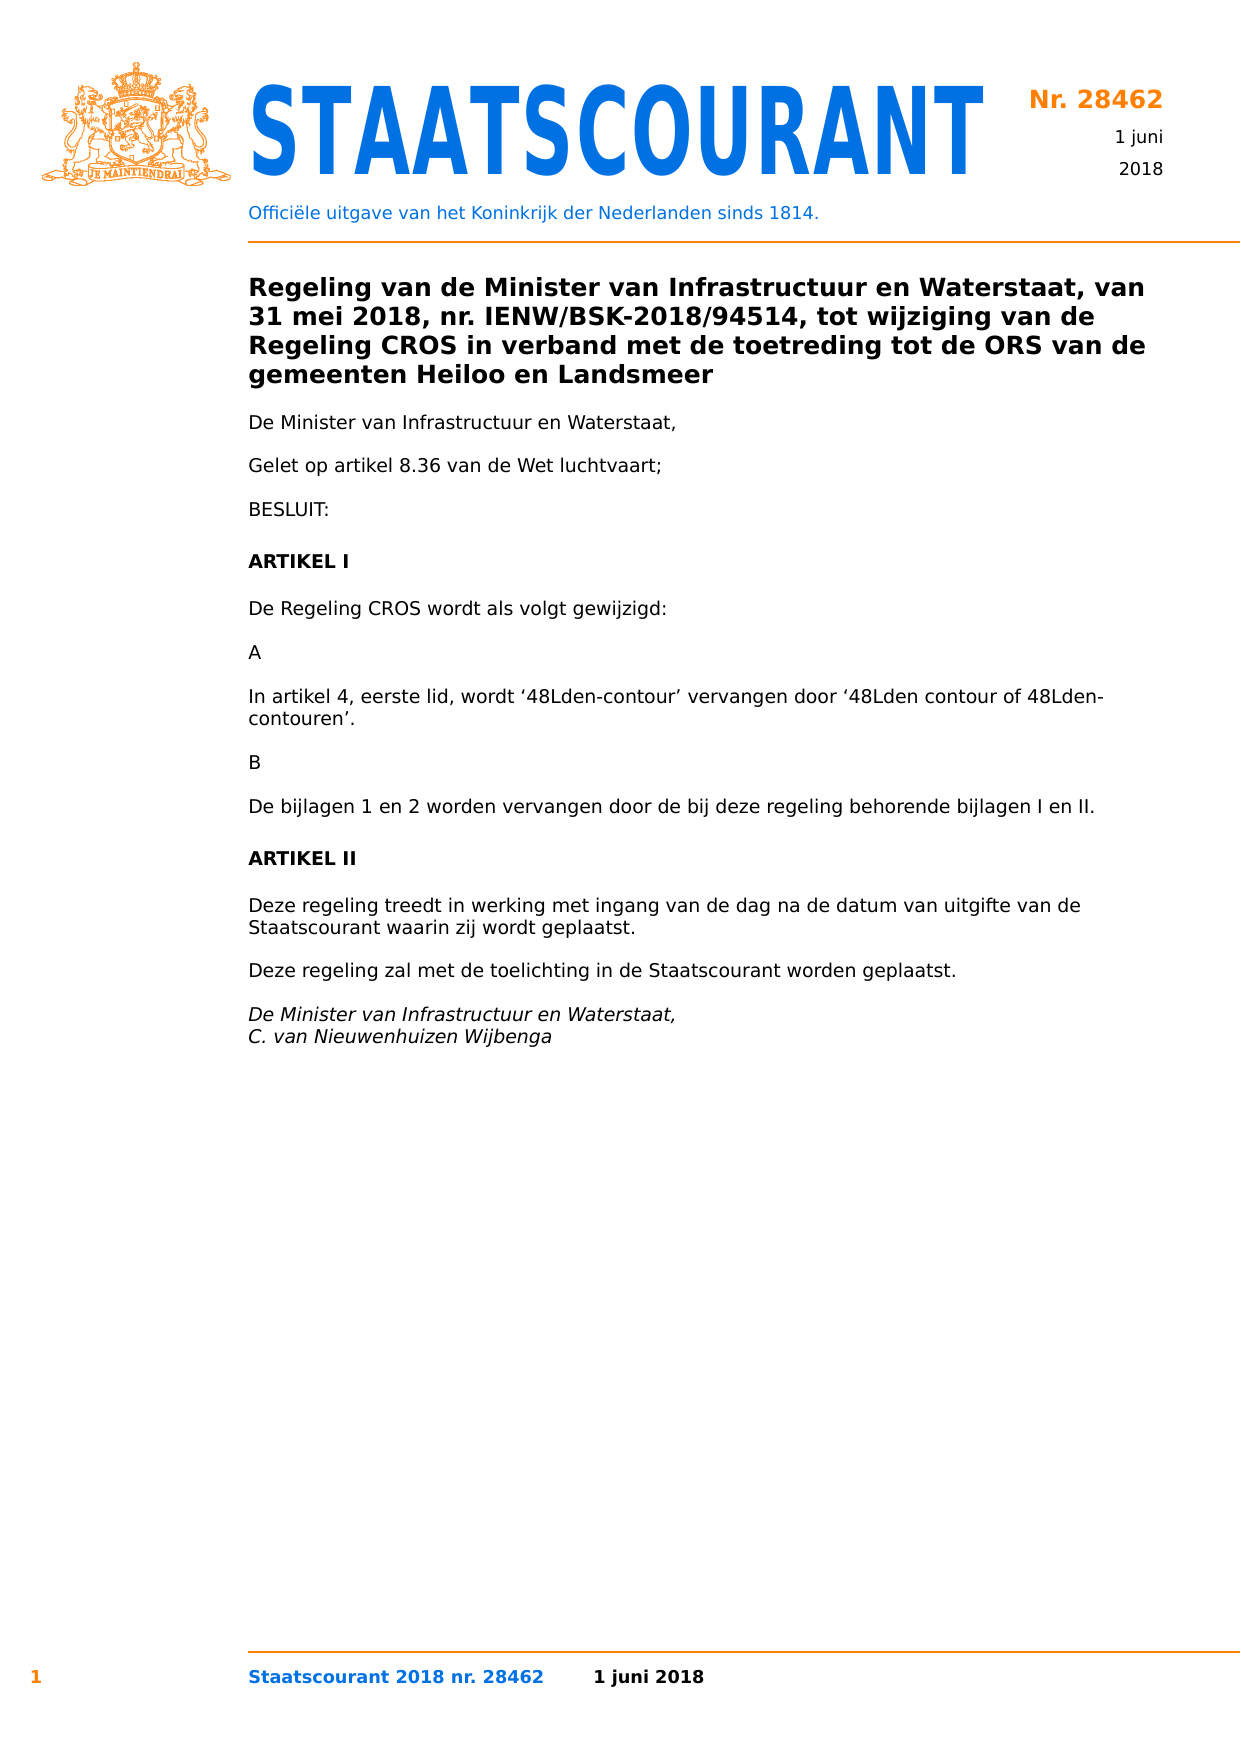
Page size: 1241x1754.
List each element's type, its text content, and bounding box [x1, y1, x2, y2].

table_cell 1 juni [998, 121, 1240, 153]
text B [248, 752, 1163, 774]
text Deze regeling zal met de toelichting in de Staatscourant worden geplaatst. [248, 960, 1163, 982]
text BESLUIT: [248, 499, 1163, 521]
text Deze regeling treedt in werking met ingang van de dag na de datum van uitgifte van de Staatscourant waarin zij wordt geplaatst. [248, 894, 1163, 938]
subtitle ARTIKEL II [248, 848, 1163, 869]
text In artikel 4, eerste lid, wordt ‘48Lden-contour’ vervangen door ‘48Lden contour of 48Lden-contouren’. [248, 686, 1163, 730]
table_header Nr. 28462 [998, 62, 1240, 121]
table_cell 2018 [998, 153, 1240, 203]
table_cell Officiële uitgave van het Koninkrijk der Nederlanden sinds 1814. [248, 203, 1240, 241]
text De bijlagen 1 en 2 worden vervangen door de bij deze regeling behorende bijlagen I en II. [248, 796, 1163, 818]
text De Minister van Infrastructuur en Waterstaat, C. van Nieuwenhuizen Wijbenga [248, 1004, 1163, 1048]
text A [248, 642, 1163, 664]
text De Regeling CROS wordt als volgt gewijzigd: [248, 598, 1163, 620]
table_header STAATSCOURANT [248, 62, 998, 203]
subtitle ARTIKEL I [248, 551, 1163, 573]
table_header [25, 62, 248, 241]
picture [41, 62, 231, 186]
text Gelet op artikel 8.36 van de Wet luchtvaart; [248, 455, 1163, 477]
subtitle Regeling van de Minister van Infrastructuur en Waterstaat, van 31 mei 2018, nr. IENW/BSK-2018/94514, tot wijziging van de Regeling CROS in verband met de toetreding tot de ORS van de gemeenten Heiloo en Landsmeer [248, 273, 1163, 390]
text De Minister van Infrastructuur en Waterstaat, [248, 412, 1163, 433]
